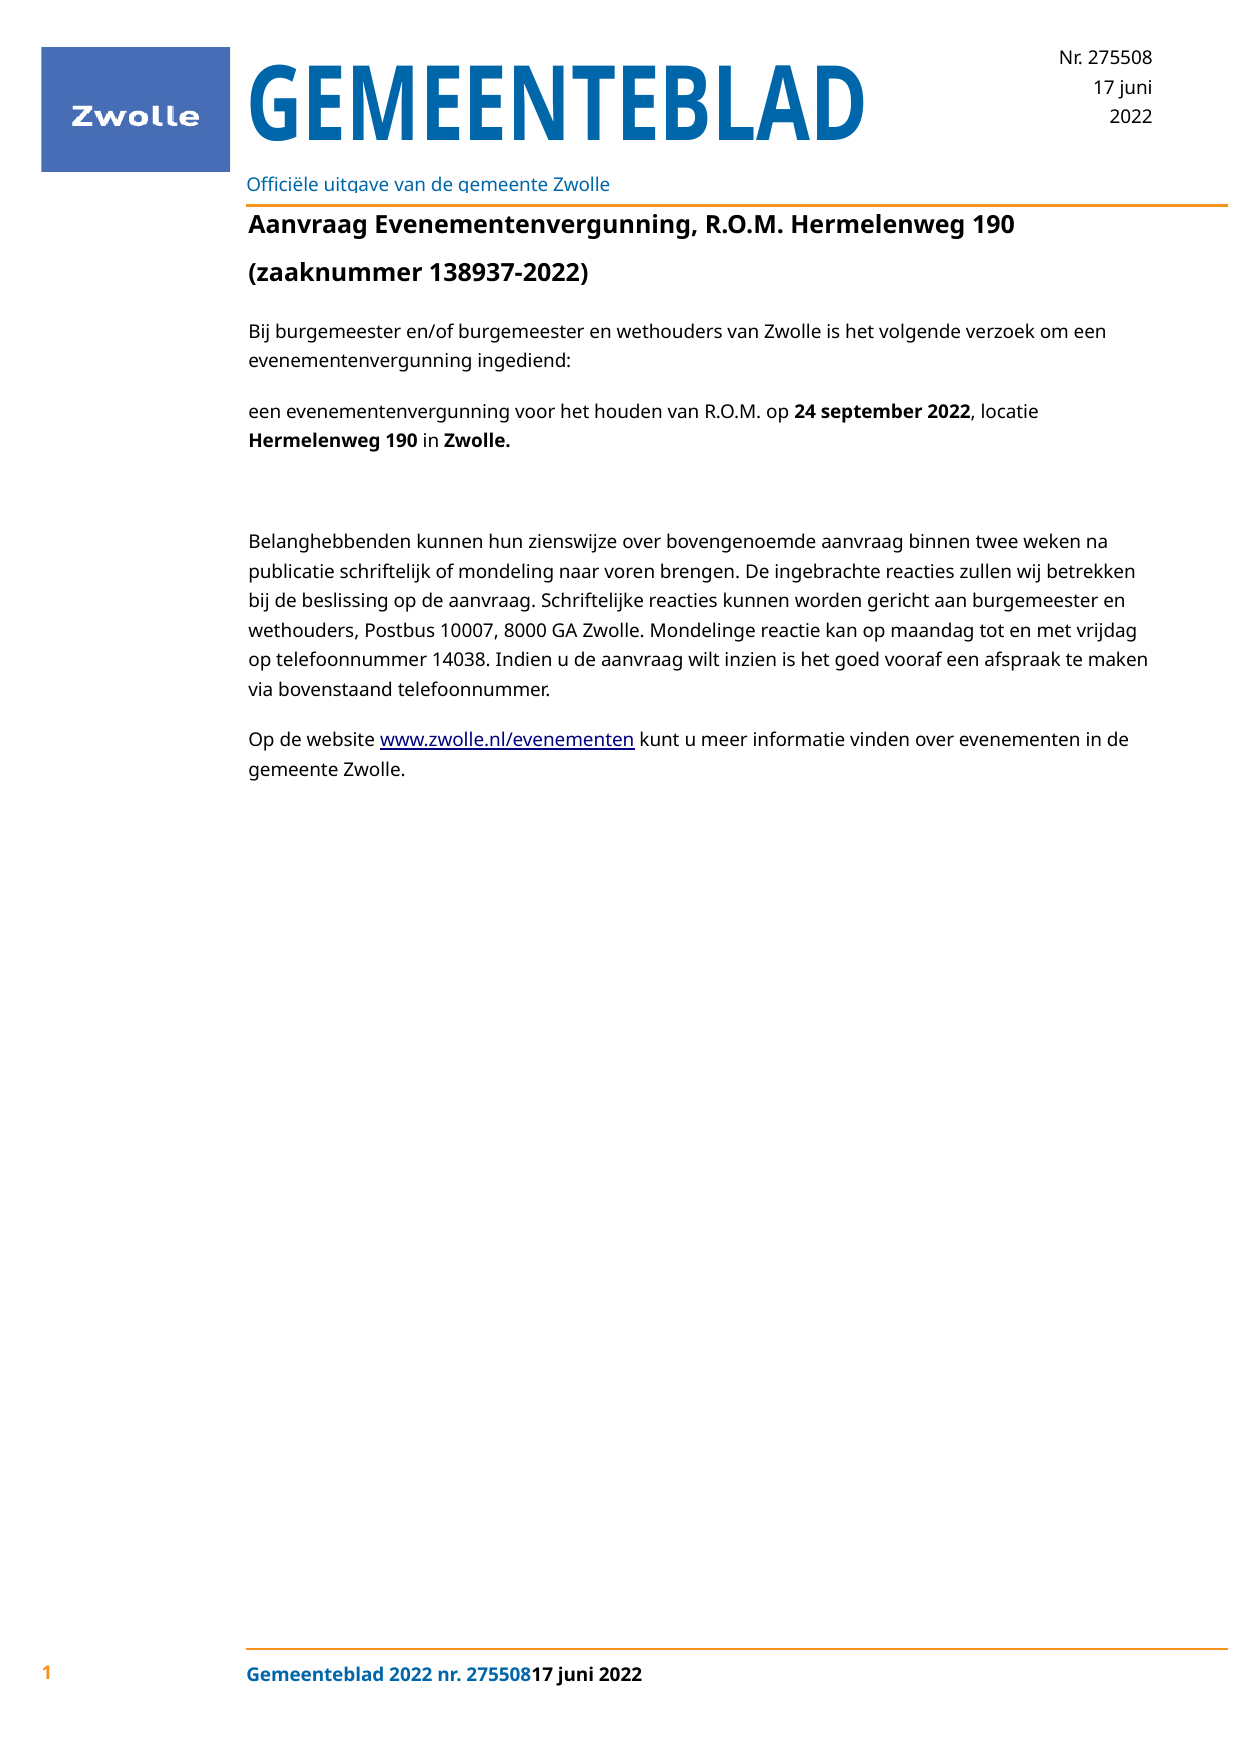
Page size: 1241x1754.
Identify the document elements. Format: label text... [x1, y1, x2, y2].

picture [41, 47, 231, 172]
text een evenementenvergunning voor het houden van R.O.M. op 24 september 2022, locatie Hermelenweg 190 in Zwolle. [248, 398, 1152, 453]
text Op de website www.zwolle.nl/evenementen kunt u meer informatie vinden over evenementen in de gemeente Zwolle. [248, 727, 1152, 782]
text Belanghebbenden kunnen hun zienswijze over bovengenoemde aanvraag binnen twee weken na publicatie schriftelijk of mondeling naar voren brengen. De ingebrachte reacties zullen wij betrekken bij de beslissing op de aanvraag. Schriftelijke reacties kunnen worden gericht aan burgemeester en wethouders, Postbus 10007, 8000 GA Zwolle. Mondelinge reactie kan op maandag tot en met vrijdag op telefoonnummer 14038. Indien u de aanvraag wilt inzien is het goed vooraf een afspraak te maken via bovenstaand telefoonnummer. [248, 528, 1152, 702]
text Bij burgemeester en/of burgemeester en wethouders van Zwolle is het volgende verzoek om een evenementenvergunning ingediend: [248, 318, 1152, 373]
text Aanvraag Evenementenvergunning, R.O.M. Hermelenweg 190 (zaaknummer 138937-2022) [248, 207, 1152, 288]
